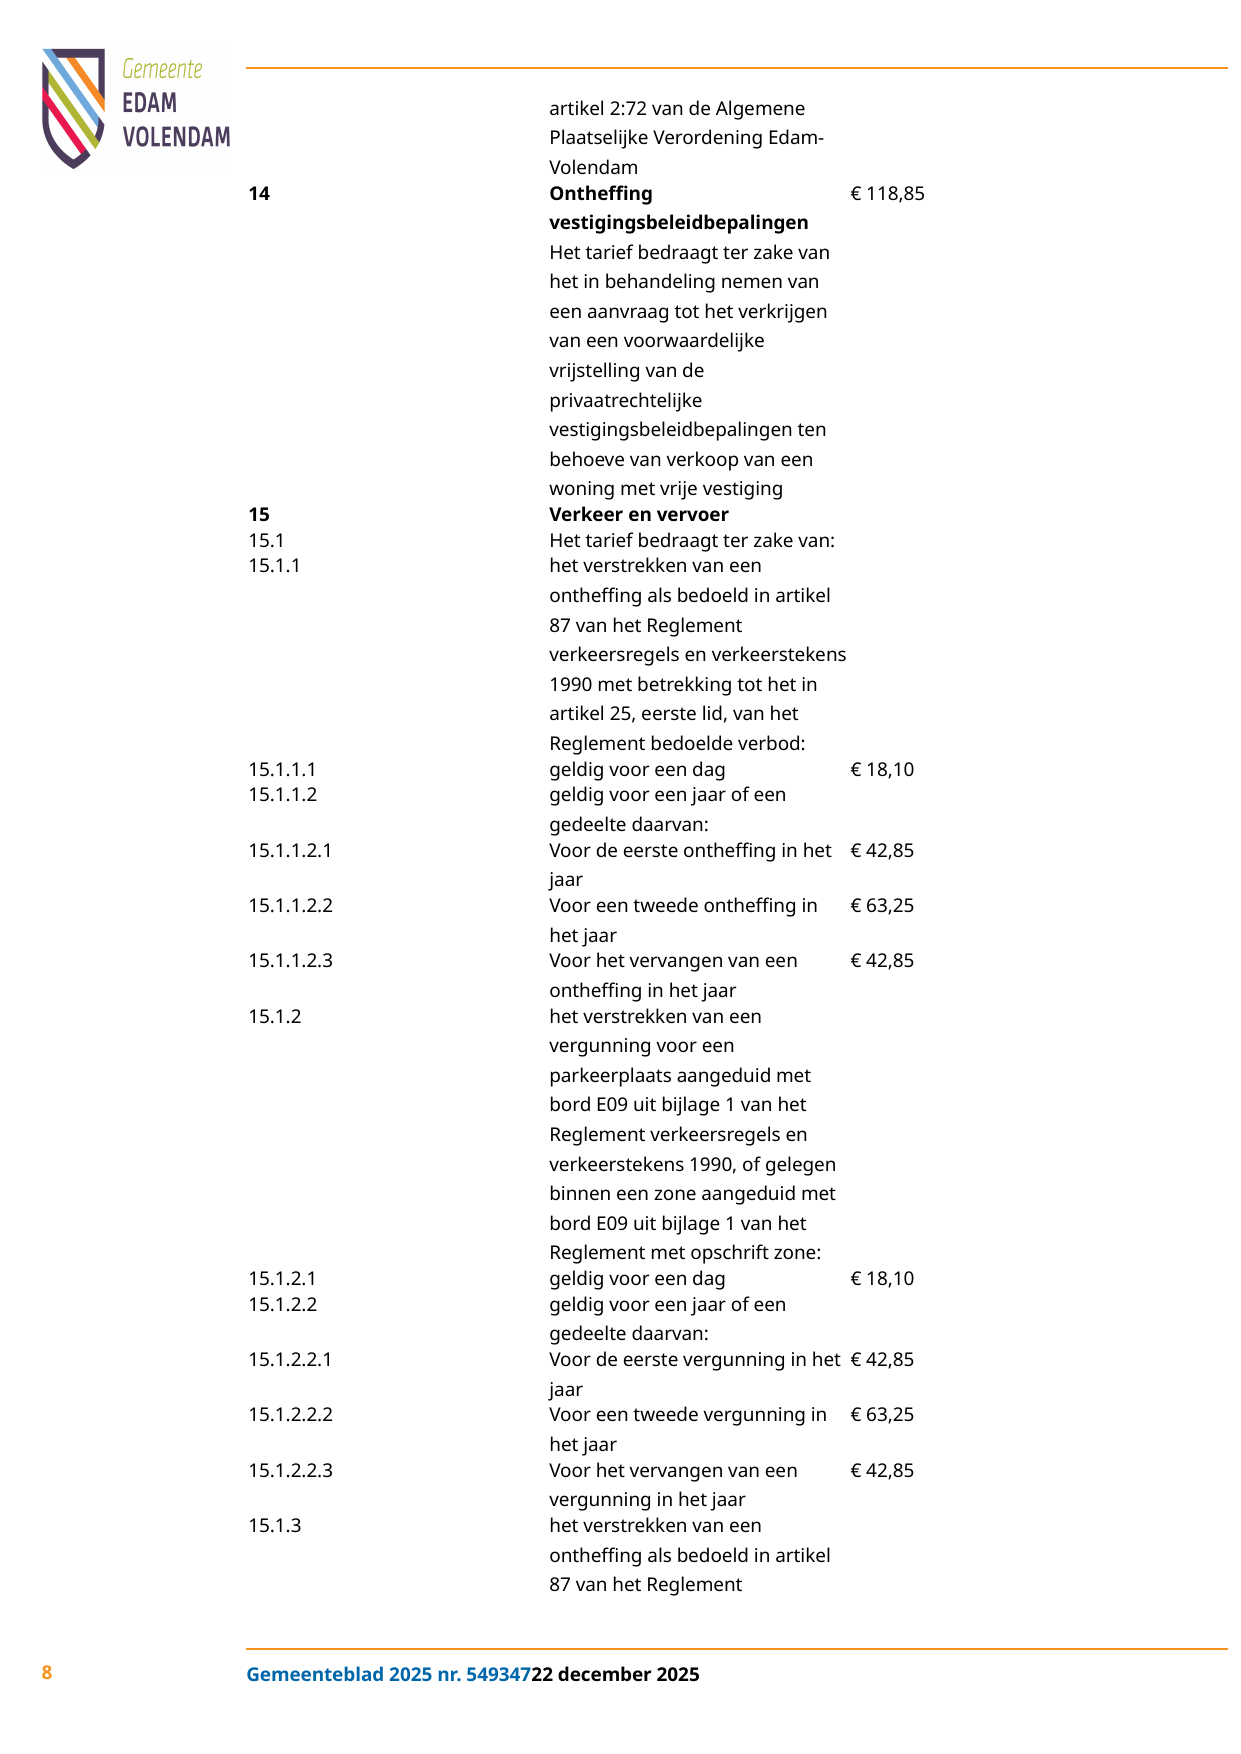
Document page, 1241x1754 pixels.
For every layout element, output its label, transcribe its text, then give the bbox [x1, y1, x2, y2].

table_cell [850, 527, 1152, 553]
table_cell € 63,25 [850, 1402, 1152, 1457]
table_cell Voor het vervangen van een ontheffing in het jaar [549, 948, 850, 1003]
table_cell € 118,85 [850, 180, 1152, 501]
table_cell 15.1.2.1 [248, 1265, 549, 1291]
table_cell geldig voor een jaar of een gedeelte daarvan: [549, 1291, 850, 1346]
picture [41, 47, 231, 172]
table_cell Ontheffing vestigingsbeleidbepalingen Het tarief bedraagt ter zake van het in behandeling nemen van een aanvraag tot het verkrijgen van een voorwaardelijke vrijstelling van de privaatrechtelijke vestigingsbeleidbepalingen ten behoeve van verkoop van een woning met vrije vestiging [549, 180, 850, 501]
table_cell 15.1.1.1 [248, 756, 549, 782]
table_cell [850, 501, 1152, 527]
table_cell € 42,85 [850, 1457, 1152, 1512]
table_cell 15.1.1.2.2 [248, 892, 549, 948]
table_cell € 18,10 [850, 756, 1152, 782]
table_cell [248, 95, 549, 180]
table_cell 15.1.1.2.1 [248, 837, 549, 892]
table_cell 15.1.1.2 [248, 782, 549, 837]
table_cell [850, 1512, 1152, 1597]
table_cell het verstrekken van een vergunning voor een parkeerplaats aangeduid met bord E09 uit bijlage 1 van het Reglement verkeersregels en verkeerstekens 1990, of gelegen binnen een zone aangeduid met bord E09 uit bijlage 1 van het Reglement met opschrift zone: [549, 1003, 850, 1265]
table_cell 15.1.2 [248, 1003, 549, 1265]
table_cell geldig voor een dag [549, 1265, 850, 1291]
table_cell [850, 782, 1152, 837]
table_cell het verstrekken van een ontheffing als bedoeld in artikel 87 van het Reglement [549, 1512, 850, 1597]
table_cell Verkeer en vervoer [549, 501, 850, 527]
table_cell 15.1 [248, 527, 549, 553]
table_cell Voor de eerste vergunning in het jaar [549, 1346, 850, 1402]
table_cell Het tarief bedraagt ter zake van: [549, 527, 850, 553]
table_cell € 42,85 [850, 837, 1152, 892]
table_cell [850, 553, 1152, 756]
table_cell artikel 2:72 van de Algemene Plaatselijke Verordening Edam-Volendam [549, 95, 850, 180]
table_cell 15.1.2.2.2 [248, 1402, 549, 1457]
table_cell 15.1.1.2.3 [248, 948, 549, 1003]
table_cell 15 [248, 501, 549, 527]
table_cell Voor een tweede vergunning in het jaar [549, 1402, 850, 1457]
table_cell € 18,10 [850, 1265, 1152, 1291]
table_cell geldig voor een dag [549, 756, 850, 782]
table_cell geldig voor een jaar of een gedeelte daarvan: [549, 782, 850, 837]
table_cell € 63,25 [850, 892, 1152, 948]
table_cell Voor het vervangen van een vergunning in het jaar [549, 1457, 850, 1512]
table_cell [850, 1003, 1152, 1265]
table_cell € 42,85 [850, 1346, 1152, 1402]
table_cell Voor de eerste ontheffing in het jaar [549, 837, 850, 892]
table_cell [850, 1291, 1152, 1346]
table_cell 15.1.2.2.3 [248, 1457, 549, 1512]
table_cell 15.1.1 [248, 553, 549, 756]
table_cell € 42,85 [850, 948, 1152, 1003]
table_cell 15.1.2.2 [248, 1291, 549, 1346]
table_cell Voor een tweede ontheffing in het jaar [549, 892, 850, 948]
table_cell 15.1.3 [248, 1512, 549, 1597]
table_cell 15.1.2.2.1 [248, 1346, 549, 1402]
table_cell het verstrekken van een ontheffing als bedoeld in artikel 87 van het Reglement verkeersregels en verkeerstekens 1990 met betrekking tot het in artikel 25, eerste lid, van het Reglement bedoelde verbod: [549, 553, 850, 756]
table_cell 14 [248, 180, 549, 501]
table_cell [850, 95, 1152, 180]
